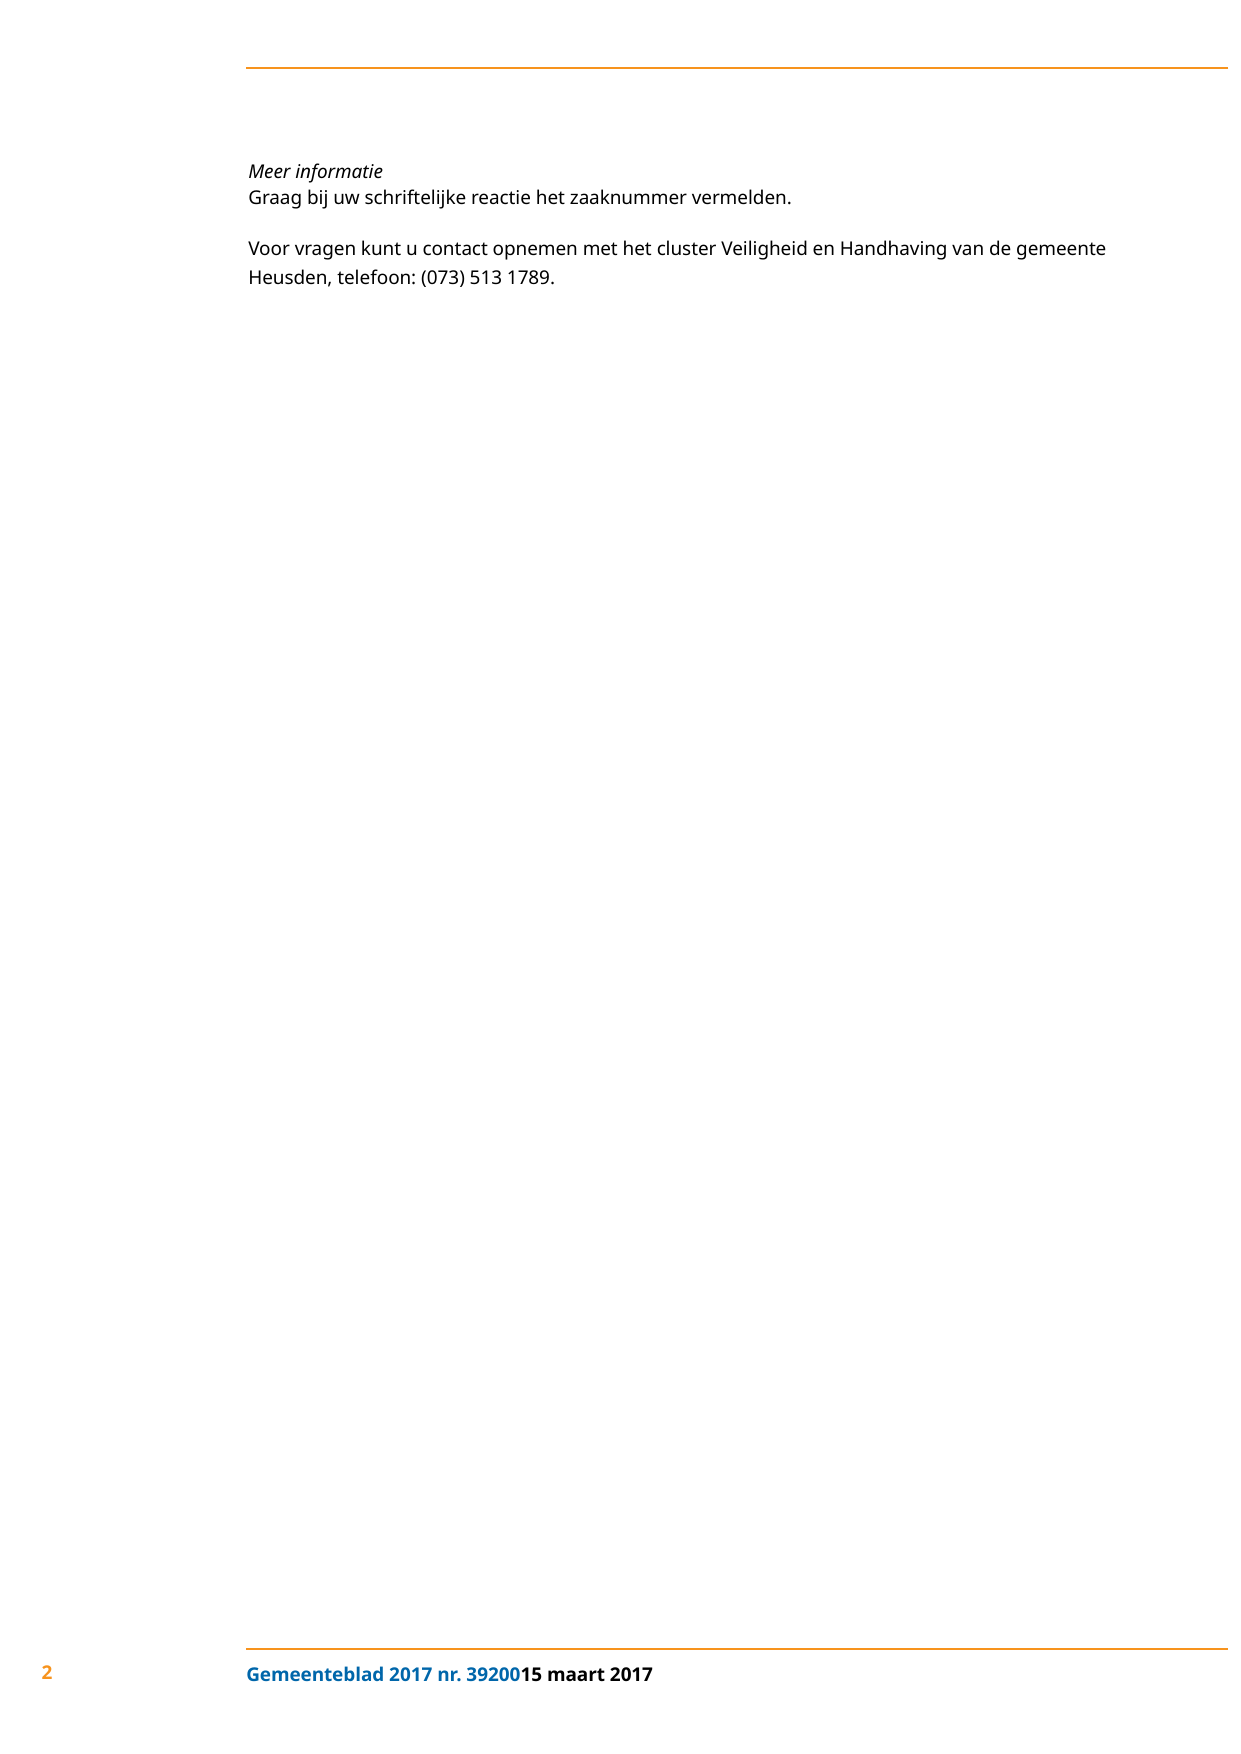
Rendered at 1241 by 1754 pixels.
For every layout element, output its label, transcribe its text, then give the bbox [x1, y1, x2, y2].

text Meer informatie [248, 159, 1152, 184]
picture [41, 47, 231, 172]
text Graag bij uw schriftelijke reactie het zaaknummer vermelden. [248, 184, 1152, 210]
text Voor vragen kunt u contact opnemen met het cluster Veiligheid en Handhaving van de gemeente Heusden, telefoon: (073) 513 1789. [248, 235, 1152, 290]
